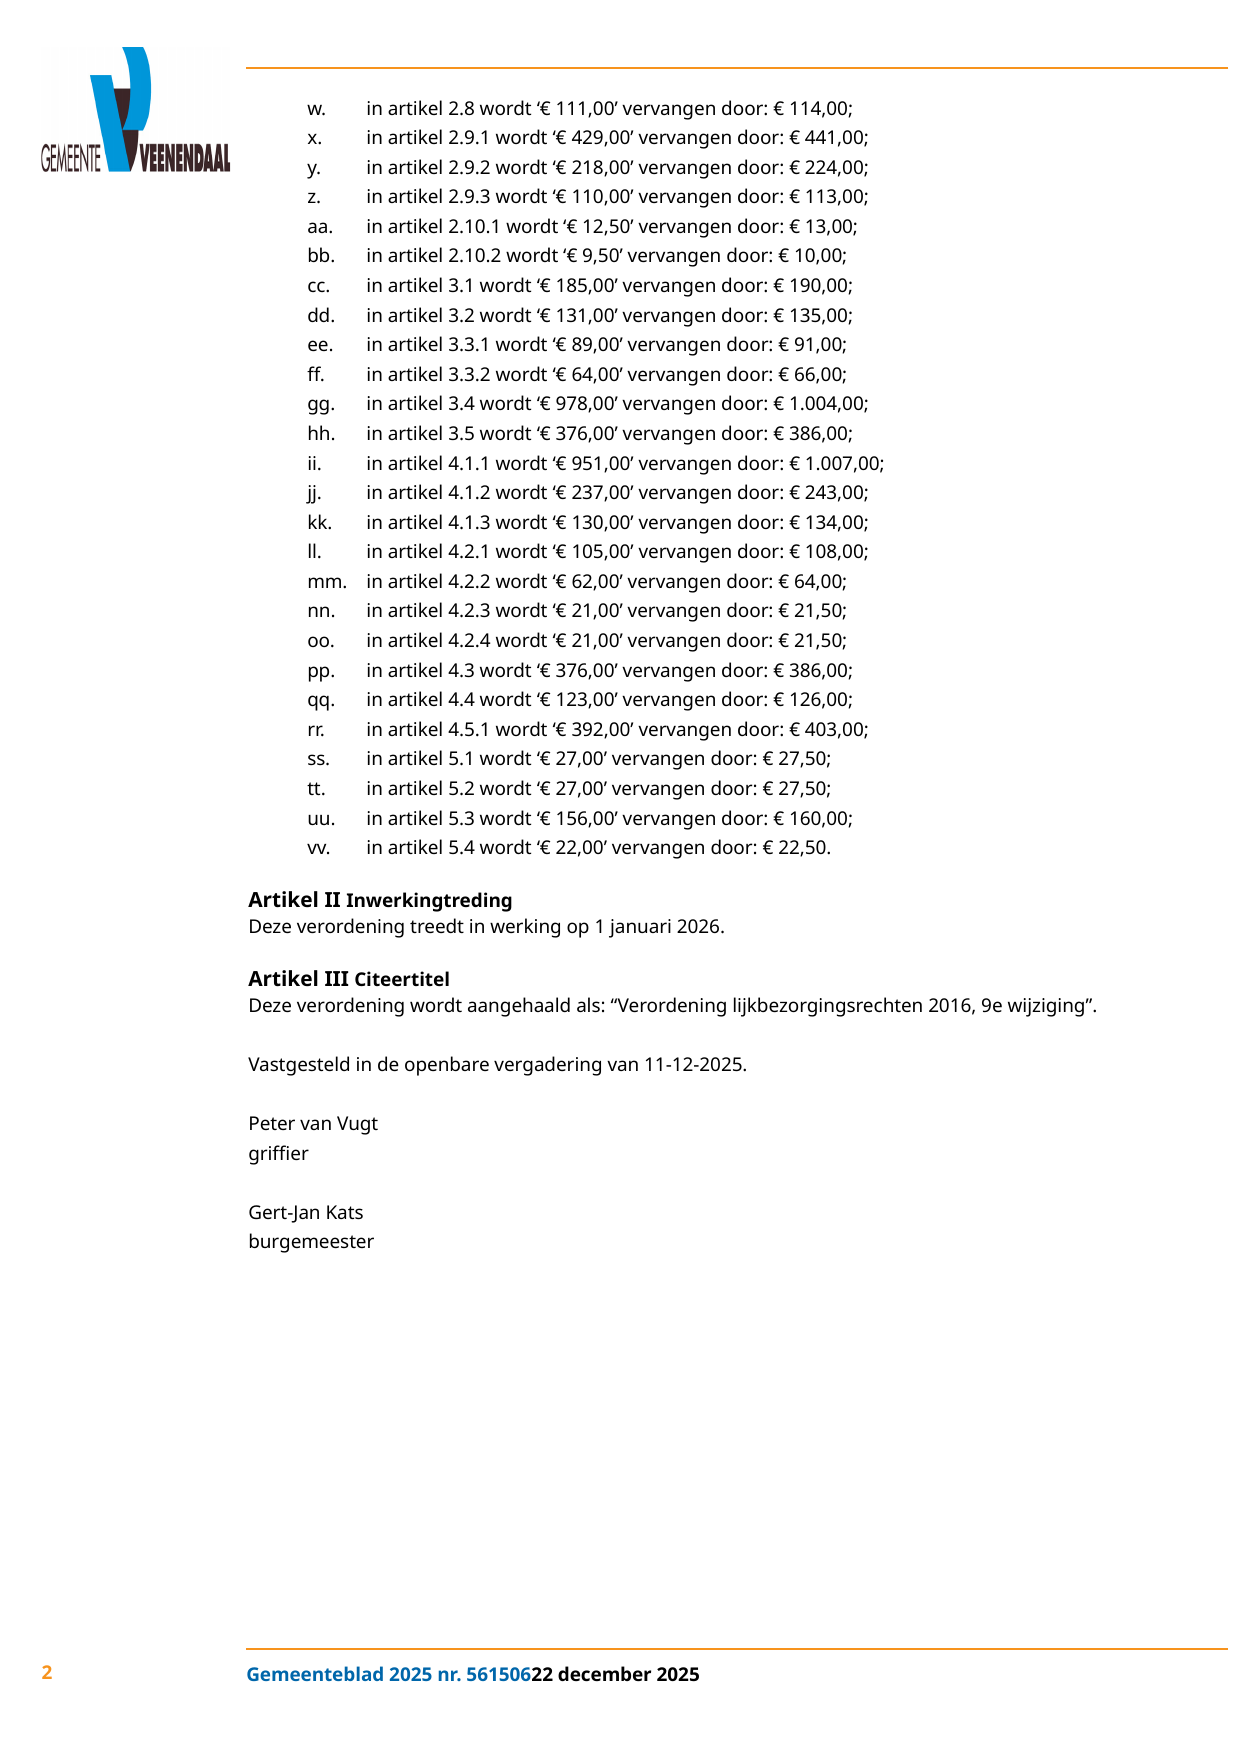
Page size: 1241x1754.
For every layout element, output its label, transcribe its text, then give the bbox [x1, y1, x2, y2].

list in artikel 2.9.2 wordt ‘€ 218,00’ vervangen door: € 224,00; [307, 154, 1152, 180]
list in artikel 4.2.1 wordt ‘€ 105,00’ vervangen door: € 108,00; [307, 538, 1152, 564]
text Deze verordening wordt aangehaald als: “Verordening lijkbezorgingsrechten 2016, 9e wijziging”. [248, 992, 1152, 1018]
list in artikel 4.1.2 wordt ‘€ 237,00’ vervangen door: € 243,00; [307, 479, 1152, 505]
list in artikel 5.3 wordt ‘€ 156,00’ vervangen door: € 160,00; [307, 805, 1152, 831]
list in artikel 2.8 wordt ‘€ 111,00’ vervangen door: € 114,00; [307, 95, 1152, 121]
text Peter van Vugt [248, 1110, 1152, 1136]
text Artikel III Citeertitel [248, 964, 1152, 992]
list in artikel 4.2.3 wordt ‘€ 21,00’ vervangen door: € 21,50; [307, 598, 1152, 623]
list in artikel 3.1 wordt ‘€ 185,00’ vervangen door: € 190,00; [307, 272, 1152, 298]
list in artikel 4.2.2 wordt ‘€ 62,00’ vervangen door: € 64,00; [307, 568, 1152, 594]
text Gert-Jan Kats [248, 1199, 1152, 1225]
list in artikel 2.10.2 wordt ‘€ 9,50’ vervangen door: € 10,00; [307, 243, 1152, 268]
list in artikel 4.4 wordt ‘€ 123,00’ vervangen door: € 126,00; [307, 686, 1152, 712]
list in artikel 2.9.3 wordt ‘€ 110,00’ vervangen door: € 113,00; [307, 183, 1152, 209]
list in artikel 2.9.1 wordt ‘€ 429,00’ vervangen door: € 441,00; [307, 124, 1152, 150]
list in artikel 3.2 wordt ‘€ 131,00’ vervangen door: € 135,00; [307, 302, 1152, 328]
list in artikel 4.2.4 wordt ‘€ 21,00’ vervangen door: € 21,50; [307, 627, 1152, 653]
list in artikel 5.4 wordt ‘€ 22,00’ vervangen door: € 22,50. [307, 834, 1152, 860]
list in artikel 3.5 wordt ‘€ 376,00’ vervangen door: € 386,00; [307, 420, 1152, 446]
list in artikel 3.4 wordt ‘€ 978,00’ vervangen door: € 1.004,00; [307, 391, 1152, 416]
text Vastgesteld in de openbare vergadering van 11-12-2025. [248, 1051, 1152, 1077]
list in artikel 4.1.1 wordt ‘€ 951,00’ vervangen door: € 1.007,00; [307, 450, 1152, 476]
list in artikel 5.2 wordt ‘€ 27,00’ vervangen door: € 27,50; [307, 775, 1152, 801]
text griffier [248, 1140, 1152, 1166]
list in artikel 3.3.2 wordt ‘€ 64,00’ vervangen door: € 66,00; [307, 361, 1152, 387]
text Deze verordening treedt in werking op 1 januari 2026. [248, 913, 1152, 939]
list in artikel 2.10.1 wordt ‘€ 12,50’ vervangen door: € 13,00; [307, 213, 1152, 239]
picture [41, 47, 130, 172]
text burgemeester [248, 1229, 1152, 1254]
list in artikel 3.3.1 wordt ‘€ 89,00’ vervangen door: € 91,00; [307, 331, 1152, 357]
list in artikel 4.5.1 wordt ‘€ 392,00’ vervangen door: € 403,00; [307, 716, 1152, 742]
list in artikel 5.1 wordt ‘€ 27,00’ vervangen door: € 27,50; [307, 746, 1152, 771]
list in artikel 4.1.3 wordt ‘€ 130,00’ vervangen door: € 134,00; [307, 509, 1152, 535]
text Artikel II Inwerkingtreding [248, 885, 1152, 913]
picture [123, 47, 231, 172]
list in artikel 4.3 wordt ‘€ 376,00’ vervangen door: € 386,00; [307, 657, 1152, 683]
